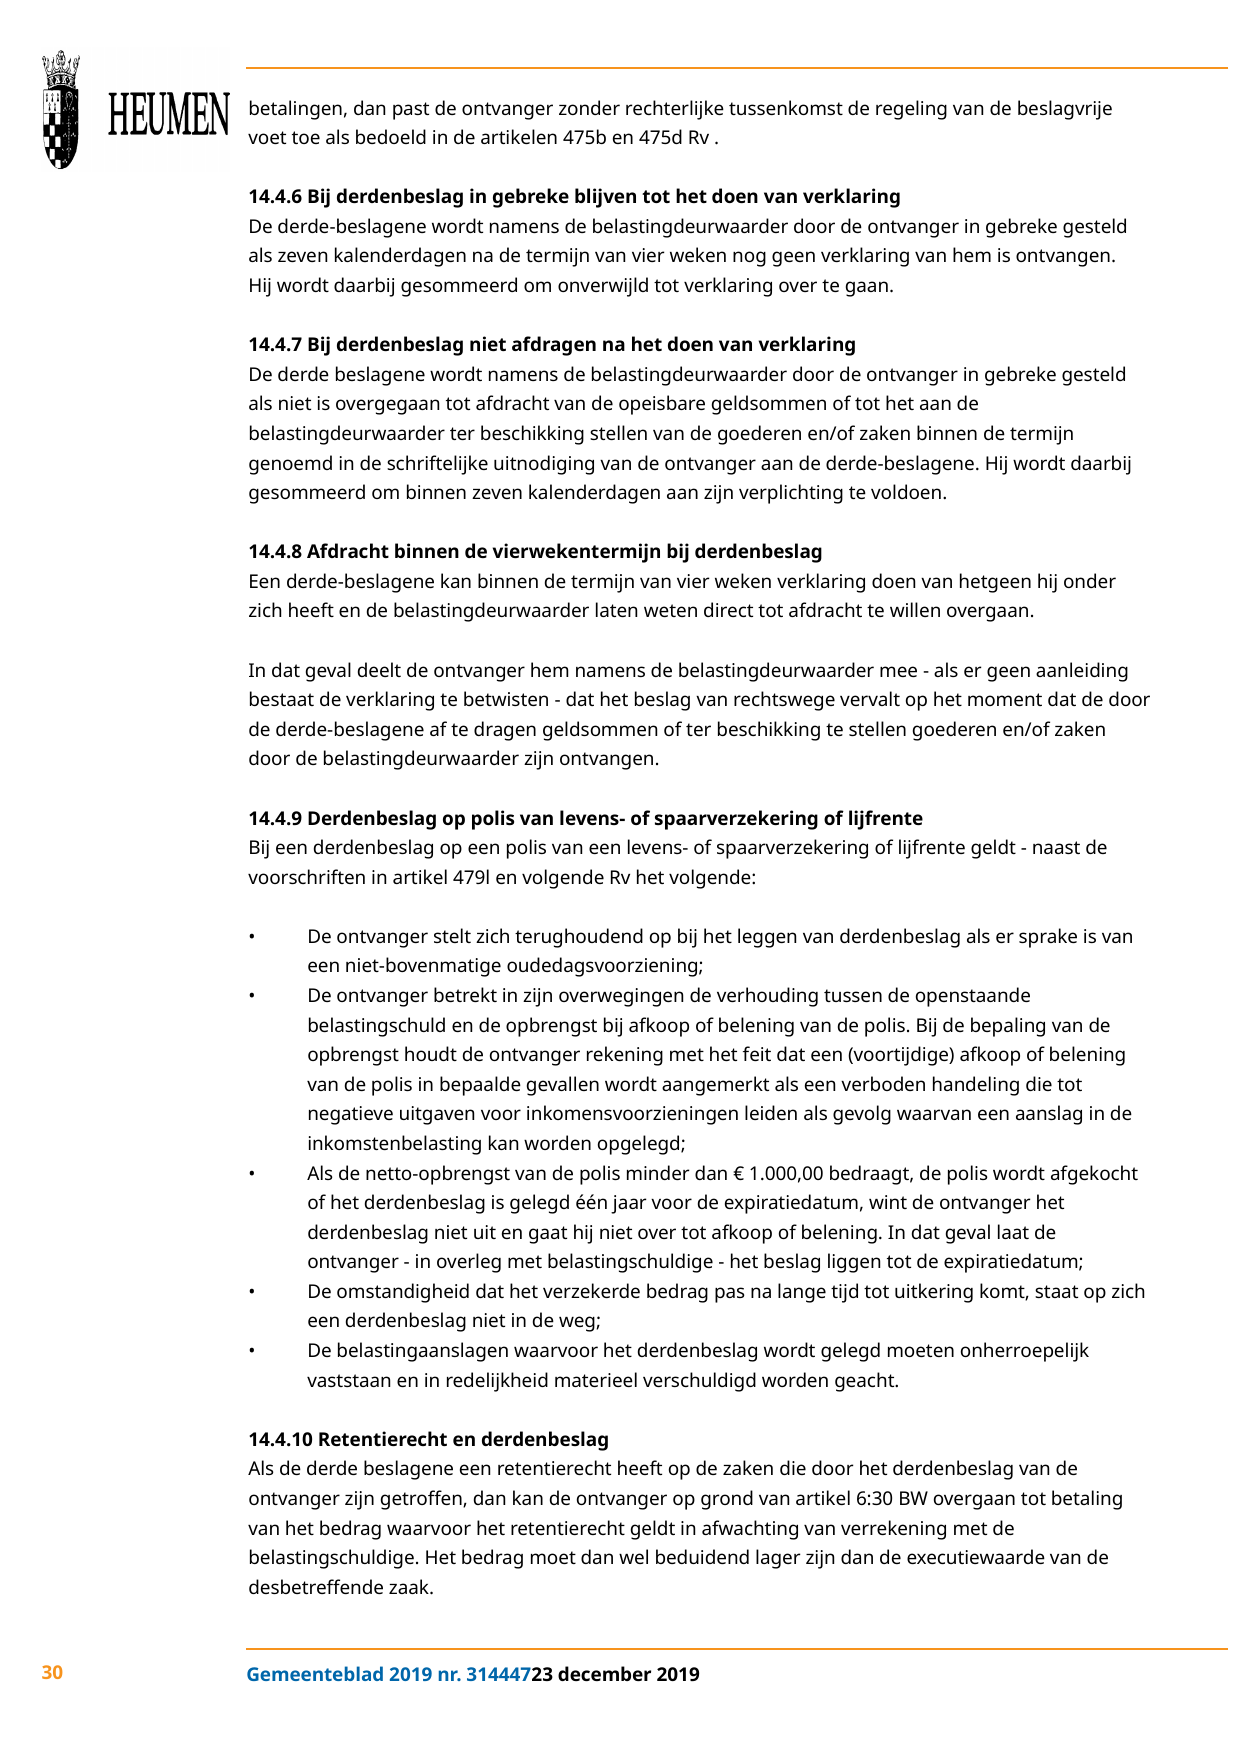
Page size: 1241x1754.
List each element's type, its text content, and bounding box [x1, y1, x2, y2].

picture [41, 47, 231, 172]
list De omstandigheid dat het verzekerde bedrag pas na lange tijd tot uitkering komt, staat op zich een derdenbeslag niet in de weg; [248, 1278, 1152, 1333]
text De derde beslagene wordt namens de belastingdeurwaarder door de ontvanger in gebreke gesteld als niet is overgegaan tot afdracht van de opeisbare geldsommen of tot het aan de belastingdeurwaarder ter beschikking stellen van de goederen en/of zaken binnen de termijn genoemd in de schriftelijke uitnodiging van de ontvanger aan de derde-beslagene. Hij wordt daarbij gesommeerd om binnen zeven kalenderdagen aan zijn verplichting te voldoen. [248, 361, 1152, 505]
text Een derde-beslagene kan binnen de termijn van vier weken verklaring doen van hetgeen hij onder zich heeft en de belastingdeurwaarder laten weten direct tot afdracht te willen overgaan. [248, 568, 1152, 623]
text 14.4.9 Derdenbeslag op polis van levens- of spaarverzekering of lijfrente [248, 805, 1152, 831]
text 14.4.6 Bij derdenbeslag in gebreke blijven tot het doen van verklaring [248, 183, 1152, 209]
text De derde-beslagene wordt namens de belastingdeurwaarder door de ontvanger in gebreke gesteld als zeven kalenderdagen na de termijn van vier weken nog geen verklaring van hem is ontvangen. [248, 213, 1152, 268]
list De belastingaanslagen waarvoor het derdenbeslag wordt gelegd moeten onherroepelijk vaststaan en in redelijkheid materieel verschuldigd worden geacht. [248, 1337, 1152, 1393]
text Hij wordt daarbij gesommeerd om onverwijld tot verklaring over te gaan. [248, 272, 1152, 298]
text Als de derde beslagene een retentierecht heeft op de zaken die door het derdenbeslag van de ontvanger zijn getroffen, dan kan de ontvanger op grond van artikel 6:30 BW overgaan tot betaling van het bedrag waarvoor het retentierecht geldt in afwachting van verrekening met de belastingschuldige. Het bedrag moet dan wel beduidend lager zijn dan de executiewaarde van de desbetreffende zaak. [248, 1456, 1152, 1600]
list De ontvanger betrekt in zijn overwegingen de verhouding tussen de openstaande belastingschuld en de opbrengst bij afkoop of belening van de polis. Bij de bepaling van de opbrengst houdt de ontvanger rekening met het feit dat een (voortijdige) afkoop of belening van de polis in bepaalde gevallen wordt aangemerkt als een verboden handeling die tot negatieve uitgaven voor inkomensvoorzieningen leiden als gevolg waarvan een aanslag in de inkomstenbelasting kan worden opgelegd; [248, 982, 1152, 1156]
text Bij een derdenbeslag op een polis van een levens- of spaarverzekering of lijfrente geldt - naast de voorschriften in artikel 479l en volgende Rv het volgende: [248, 834, 1152, 890]
text betalingen, dan past de ontvanger zonder rechterlijke tussenkomst de regeling van de beslagvrije voet toe als bedoeld in de artikelen 475b en 475d Rv . [248, 95, 1152, 150]
text 14.4.10 Retentierecht en derdenbeslag [248, 1426, 1152, 1452]
text 14.4.8 Afdracht binnen de vierwekentermijn bij derdenbeslag [248, 538, 1152, 564]
list Als de netto-opbrengst van de polis minder dan € 1.000,00 bedraagt, de polis wordt afgekocht of het derdenbeslag is gelegd één jaar voor de expiratiedatum, wint de ontvanger het derdenbeslag niet uit en gaat hij niet over tot afkoop of belening. In dat geval laat de ontvanger - in overleg met belastingschuldige - het beslag liggen tot de expiratiedatum; [248, 1160, 1152, 1274]
list De ontvanger stelt zich terughoudend op bij het leggen van derdenbeslag als er sprake is van een niet-bovenmatige oudedagsvoorziening; [248, 923, 1152, 978]
text 14.4.7 Bij derdenbeslag niet afdragen na het doen van verklaring [248, 331, 1152, 357]
text In dat geval deelt de ontvanger hem namens de belastingdeurwaarder mee - als er geen aanleiding bestaat de verklaring te betwisten - dat het beslag van rechtswege vervalt op het moment dat de door de derde-beslagene af te dragen geldsommen of ter beschikking te stellen goederen en/of zaken door de belastingdeurwaarder zijn ontvangen. [248, 657, 1152, 771]
